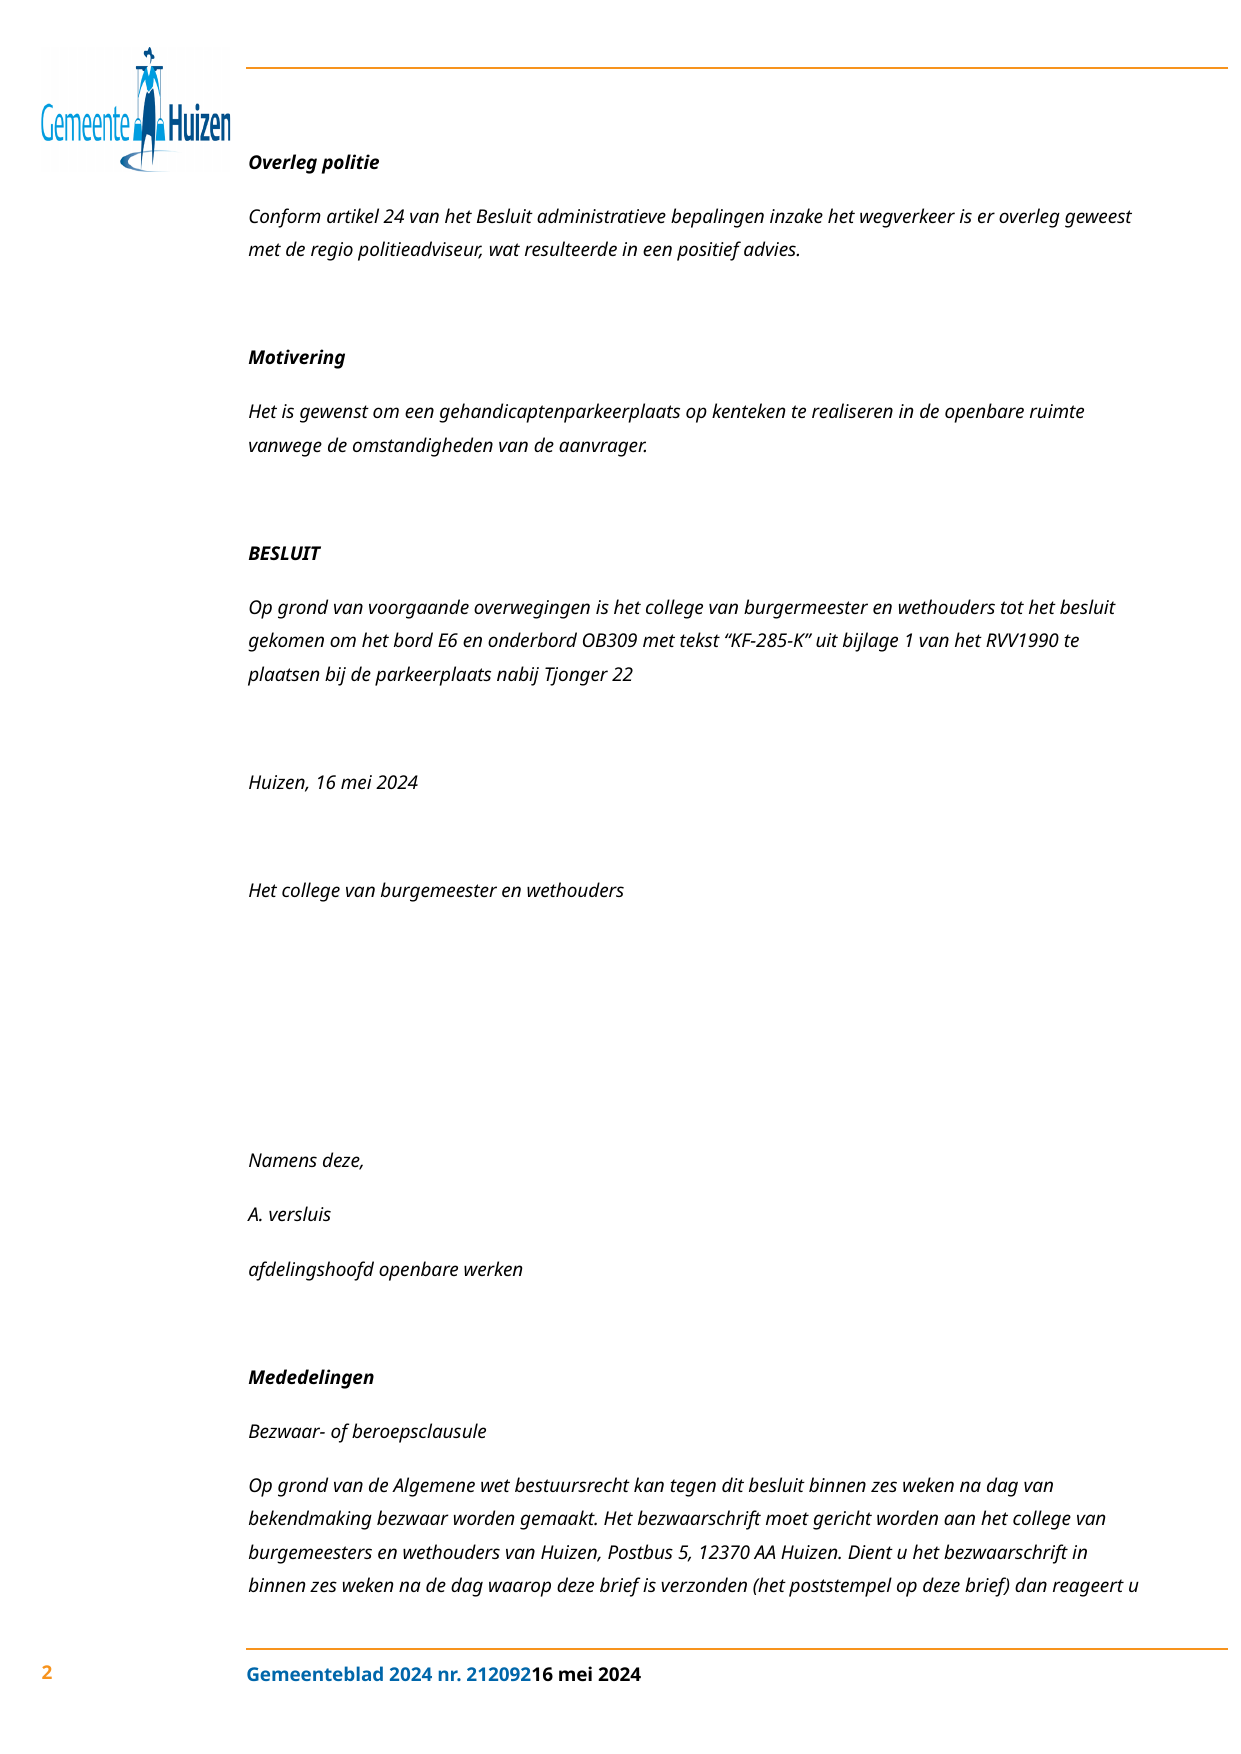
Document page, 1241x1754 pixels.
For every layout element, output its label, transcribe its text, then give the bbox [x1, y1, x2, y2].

text Bezwaar- of beroepsclausule [248, 1418, 1152, 1444]
text afdelingshoofd openbare werken [248, 1256, 1152, 1281]
text Namens deze, [248, 1148, 1152, 1173]
picture [41, 47, 231, 172]
text Mededelingen [248, 1364, 1152, 1389]
text Conform artikel 24 van het Besluit administratieve bepalingen inzake het wegverkeer is er overleg geweest met de regio politieadviseur, wat resulteerde in een positief advies. [248, 203, 1152, 262]
text Motivering [248, 344, 1152, 370]
text Overleg politie [248, 149, 1152, 174]
text Op grond van voorgaande overwegingen is het college van burgermeester en wethouders tot het besluit gekomen om het bord E6 en onderbord OB309 met tekst “KF-285-K” uit bijlage 1 van het RVV1990 te plaatsen bij de parkeerplaats nabij Tjonger 22 [248, 594, 1152, 687]
text Huizen, 16 mei 2024 [248, 769, 1152, 795]
text Het college van burgemeester en wethouders [248, 877, 1152, 903]
text Het is gewenst om een gehandicaptenparkeerplaats op kenteken te realiseren in de openbare ruimte vanwege de omstandigheden van de aanvrager. [248, 398, 1152, 458]
text BESLUIT [248, 540, 1152, 566]
text A. versluis [248, 1202, 1152, 1227]
text Op grond van de Algemene wet bestuursrecht kan tegen dit besluit binnen zes weken na dag van bekendmaking bezwaar worden gemaakt. Het bezwaarschrift moet gericht worden aan het college van burgemeesters en wethouders van Huizen, Postbus 5, 12370 AA Huizen. Dient u het bezwaarschrift in binnen zes weken na de dag waarop deze brief is verzonden (het poststempel op deze brief) dan reageert u [248, 1472, 1152, 1598]
